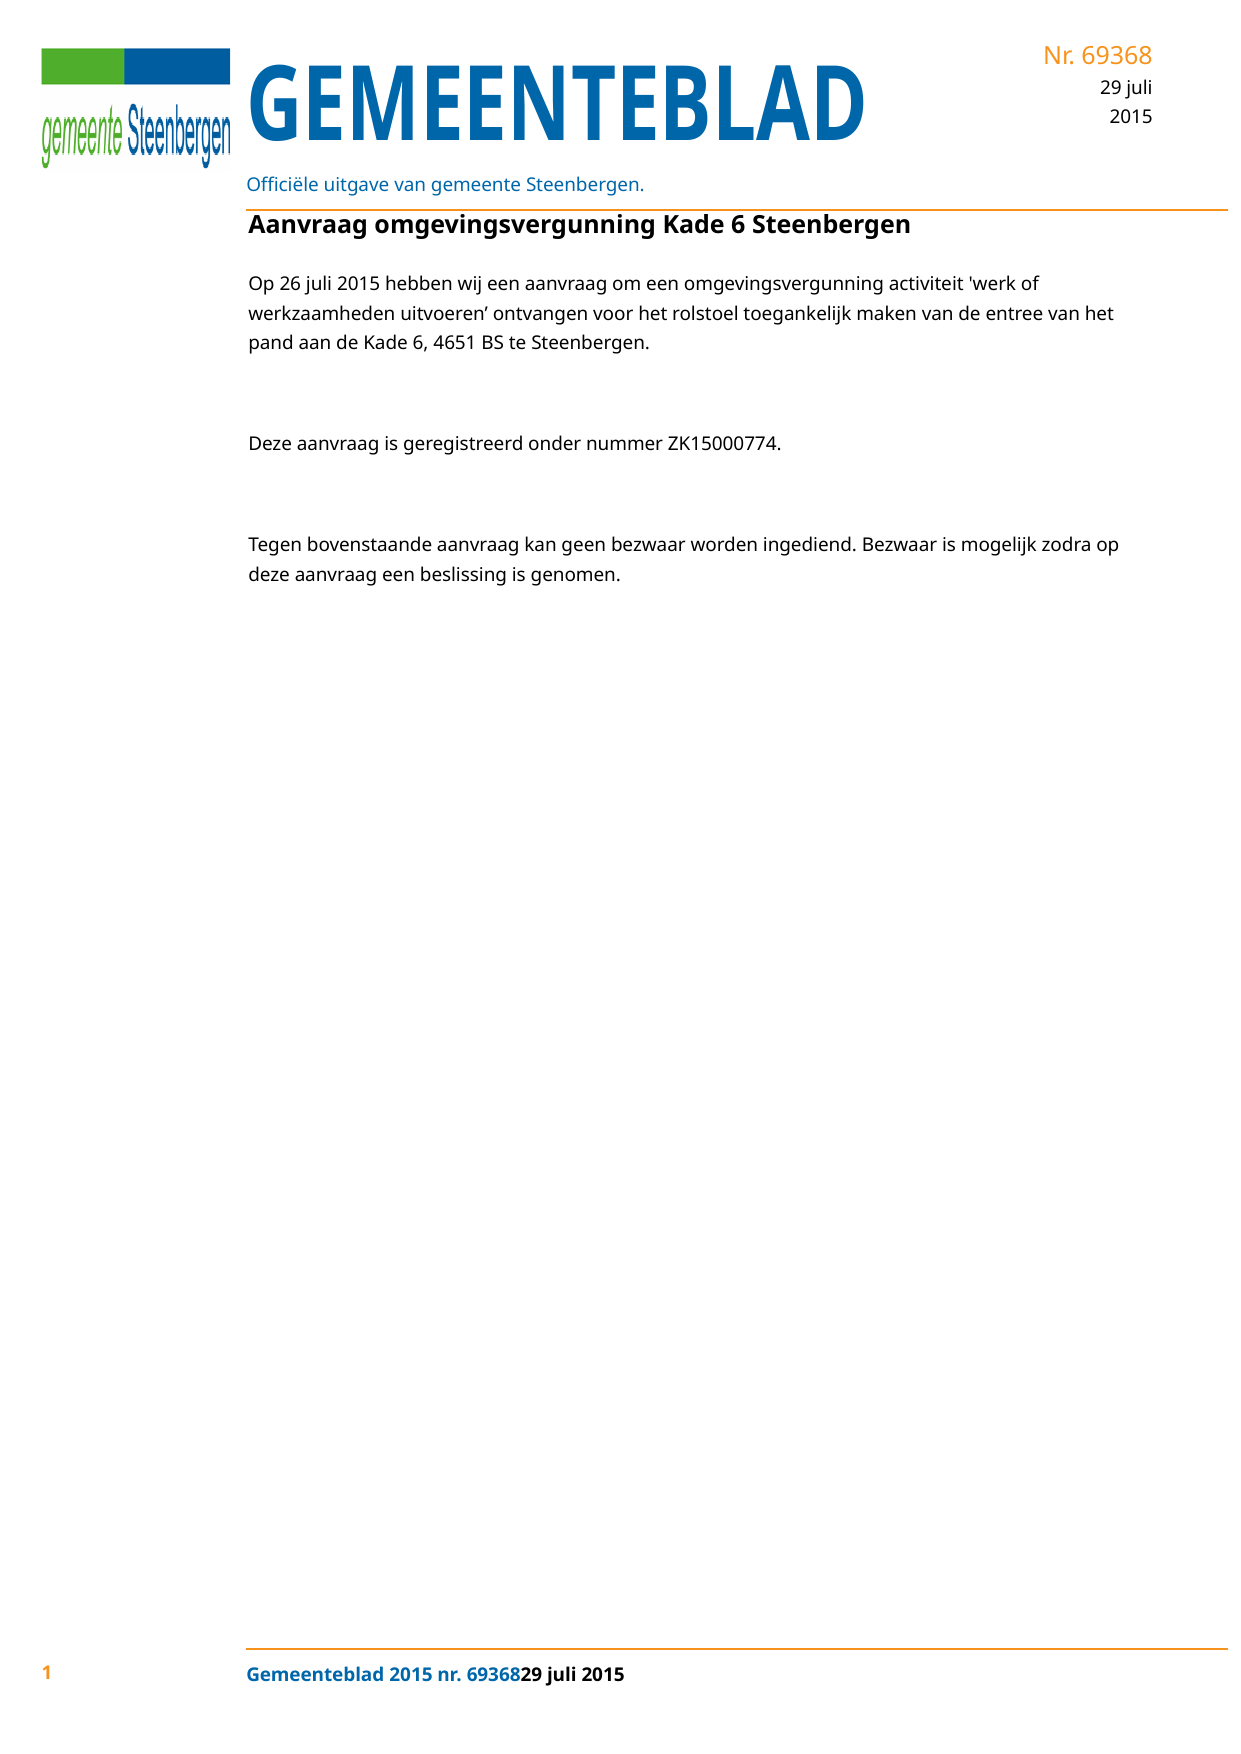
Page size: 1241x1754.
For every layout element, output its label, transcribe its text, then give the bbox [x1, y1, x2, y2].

text Aanvraag omgevingsvergunning Kade 6 Steenbergen [248, 211, 1152, 241]
text Op 26 juli 2015 hebben wij een aanvraag om een omgevingsvergunning activiteit 'werk of werkzaamheden uitvoeren’ ontvangen voor het rolstoel toegankelijk maken van de entree van het pand aan de Kade 6, 4651 BS te Steenbergen. [248, 270, 1152, 355]
text Deze aanvraag is geregistreerd onder nummer ZK15000774. [248, 430, 1152, 456]
picture [41, 47, 231, 172]
text Tegen bovenstaande aanvraag kan geen bezwaar worden ingediend. Bezwaar is mogelijk zodra op deze aanvraag een beslissing is genomen. [248, 531, 1152, 586]
